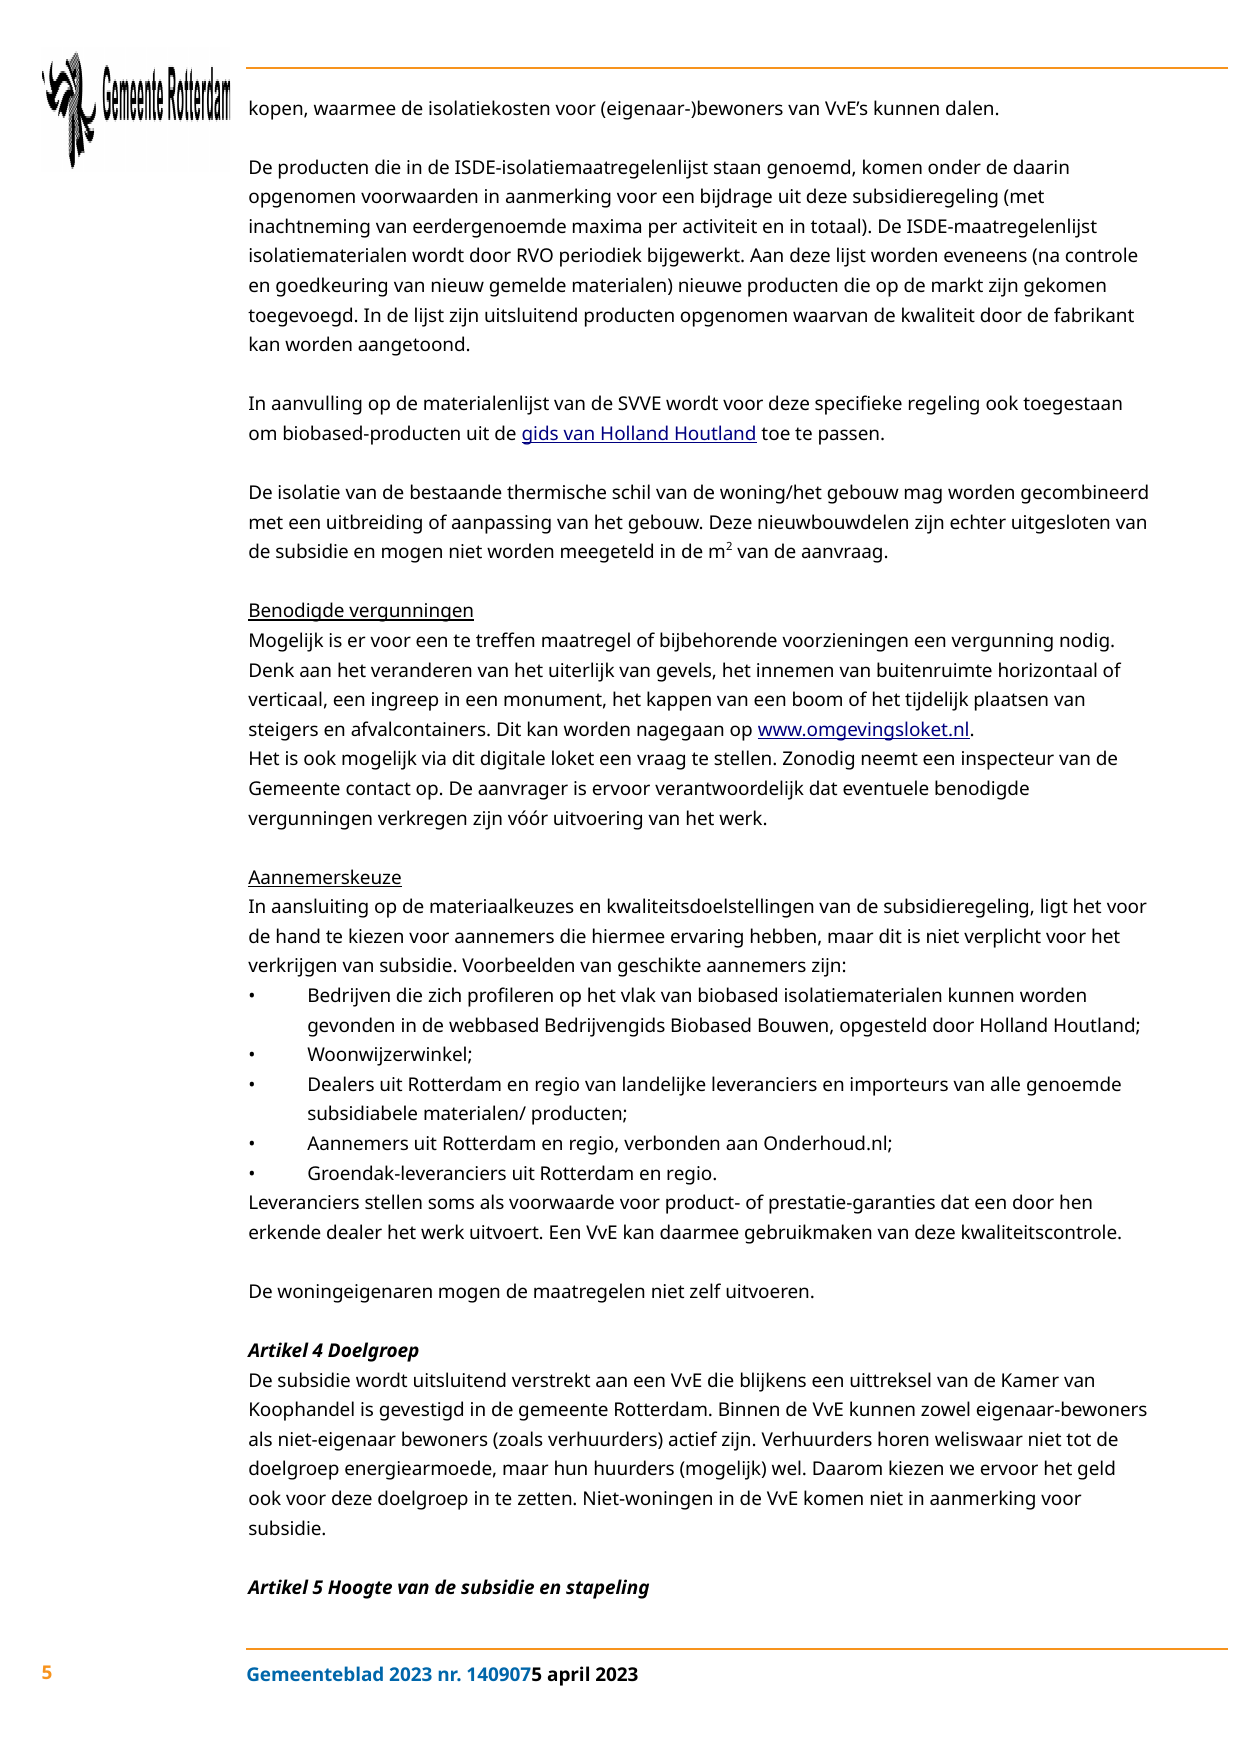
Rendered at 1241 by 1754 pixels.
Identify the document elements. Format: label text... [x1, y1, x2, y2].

text De woningeigenaren mogen de maatregelen niet zelf uitvoeren. [248, 1278, 1152, 1304]
text Aannemerskeuze [248, 864, 1152, 890]
text kopen, waarmee de isolatiekosten voor (eigenaar-)bewoners van VvE’s kunnen dalen. [248, 95, 1152, 121]
text Het is ook mogelijk via dit digitale loket een vraag te stellen. Zonodig neemt een inspecteur van de Gemeente contact op. De aanvrager is ervoor verantwoordelijk dat eventuele benodigde vergunningen verkregen zijn vóór uitvoering van het werk. [248, 746, 1152, 831]
text De producten die in de ISDE-isolatiemaatregelenlijst staan genoemd, komen onder de daarin opgenomen voorwaarden in aanmerking voor een bijdrage uit deze subsidieregeling (met inachtneming van eerdergenoemde maxima per activiteit en in totaal). De ISDE-maatregelenlijst isolatiematerialen wordt door RVO periodiek bijgewerkt. Aan deze lijst worden eveneens (na controle en goedkeuring van nieuw gemelde materialen) nieuwe producten die op de markt zijn gekomen toegevoegd. In de lijst zijn uitsluitend producten opgenomen waarvan de kwaliteit door de fabrikant kan worden aangetoond. [248, 154, 1152, 357]
text Artikel 4 Doelgroep [248, 1337, 1152, 1363]
text De subsidie wordt uitsluitend verstrekt aan een VvE die blijkens een uittreksel van de Kamer van Koophandel is gevestigd in de gemeente Rotterdam. Binnen de VvE kunnen zowel eigenaar-bewoners als niet-eigenaar bewoners (zoals verhuurders) actief zijn. Verhuurders horen weliswaar niet tot de doelgroep energiearmoede, maar hun huurders (mogelijk) wel. Daarom kiezen we ervoor het geld ook voor deze doelgroep in te zetten. Niet-woningen in de VvE komen niet in aanmerking voor subsidie. [248, 1367, 1152, 1541]
list Woonwijzerwinkel; [248, 1041, 1152, 1067]
list Bedrijven die zich profileren op het vlak van biobased isolatiematerialen kunnen worden gevonden in de webbased Bedrijvengids Biobased Bouwen, opgesteld door Holland Houtland; [248, 982, 1152, 1038]
text Leveranciers stellen soms als voorwaarde voor product- of prestatie-garanties dat een door hen erkende dealer het werk uitvoert. Een VvE kan daarmee gebruikmaken van deze kwaliteitscontrole. [248, 1189, 1152, 1245]
text Artikel 5 Hoogte van de subsidie en stapeling [248, 1574, 1152, 1600]
list Aannemers uit Rotterdam en regio, verbonden aan Onderhoud.nl; [248, 1130, 1152, 1156]
text Benodigde vergunningen [248, 598, 1152, 623]
list Groendak-leveranciers uit Rotterdam en regio. [248, 1160, 1152, 1186]
list Dealers uit Rotterdam en regio van landelijke leveranciers en importeurs van alle genoemde subsidiabele materialen/ producten; [248, 1071, 1152, 1126]
text In aansluiting op de materiaalkeuzes en kwaliteitsdoelstellingen van de subsidieregeling, ligt het voor de hand te kiezen voor aannemers die hiermee ervaring hebben, maar dit is niet verplicht voor het verkrijgen van subsidie. Voorbeelden van geschikte aannemers zijn: [248, 893, 1152, 978]
picture [41, 47, 231, 172]
text De isolatie van de bestaande thermische schil van de woning/het gebouw mag worden gecombineerd met een uitbreiding of aanpassing van het gebouw. Deze nieuwbouwdelen zijn echter uitgesloten van de subsidie en mogen niet worden meegeteld in de m2 van de aanvraag. [248, 479, 1152, 564]
text In aanvulling op de materialenlijst van de SVVE wordt voor deze specifieke regeling ook toegestaan om biobased-producten uit de gids van Holland Houtland toe te passen. [248, 391, 1152, 446]
text Mogelijk is er voor een te treffen maatregel of bijbehorende voorzieningen een vergunning nodig. Denk aan het veranderen van het uiterlijk van gevels, het innemen van buitenruimte horizontaal of verticaal, een ingreep in een monument, het kappen van een boom of het tijdelijk plaatsen van steigers en afvalcontainers. Dit kan worden nagegaan op www.omgevingsloket.nl. [248, 627, 1152, 742]
